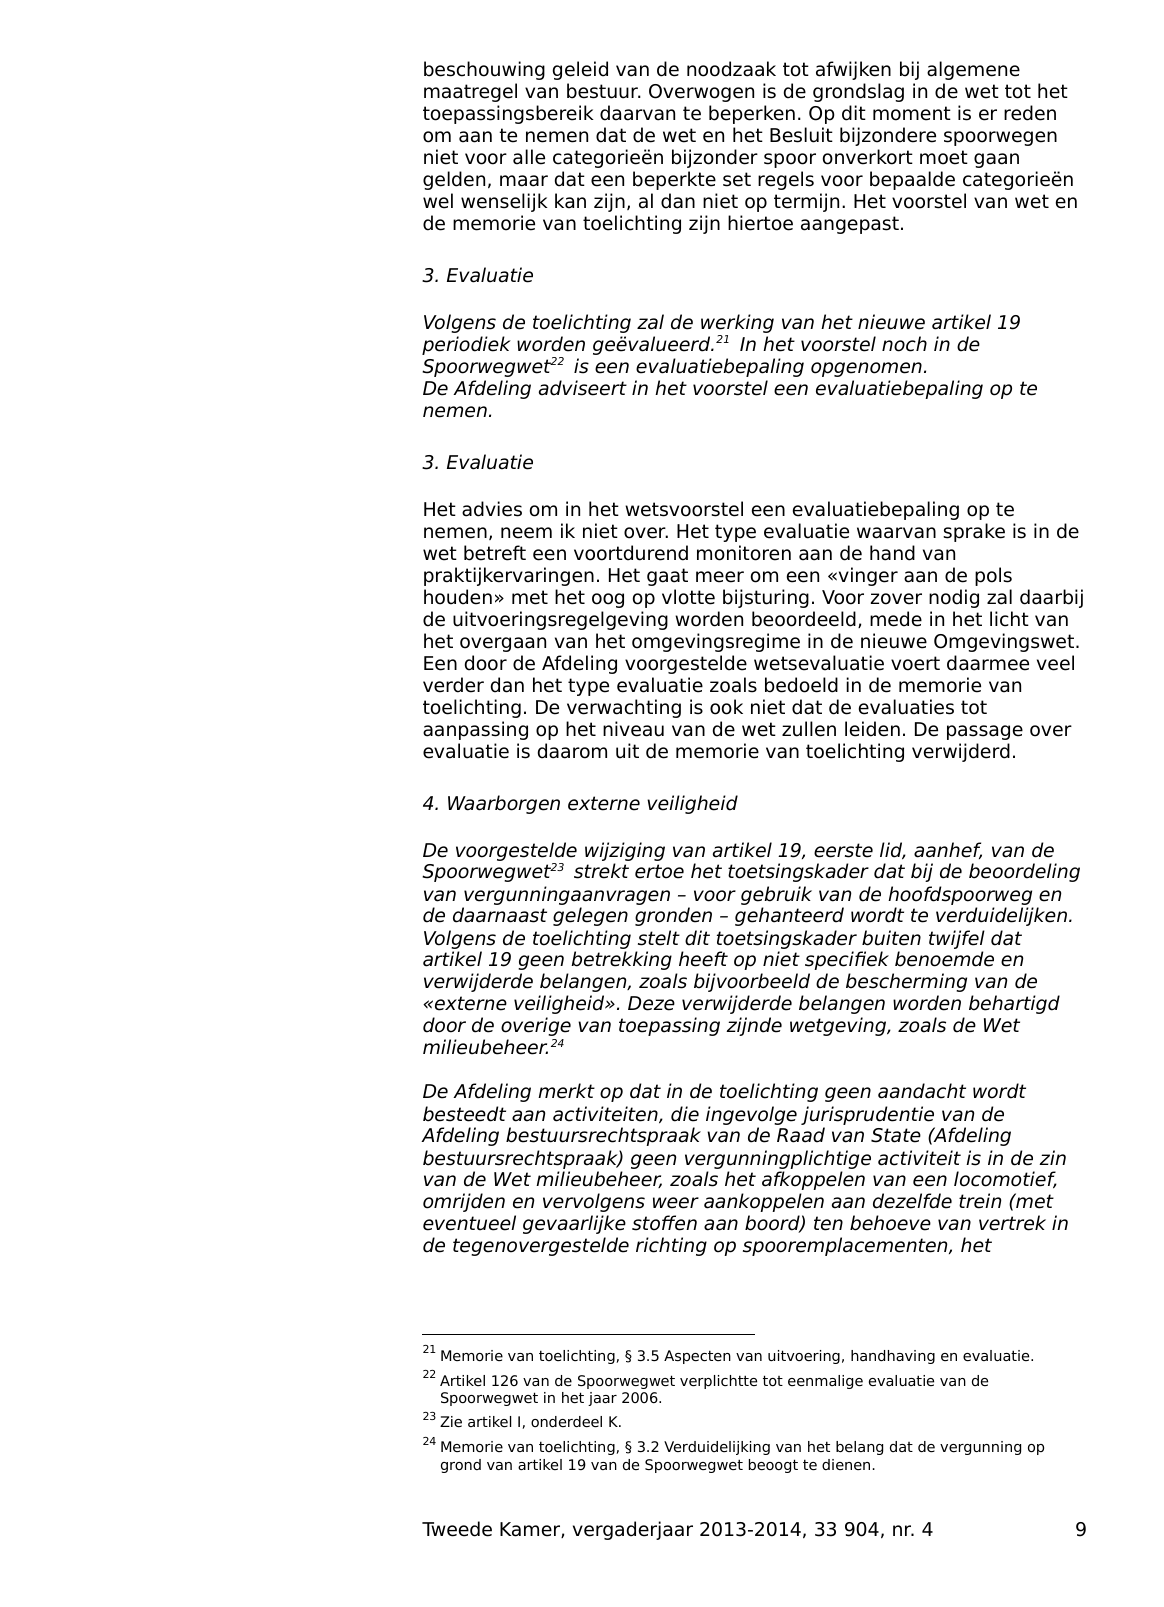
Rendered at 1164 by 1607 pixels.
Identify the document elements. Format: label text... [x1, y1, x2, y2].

text Het advies om in het wetsvoorstel een evaluatiebepaling op te nemen, neem ik niet over. Het type evaluatie waarvan sprake is in de wet betreft een voortdurend monitoren aan de hand van praktijkervaringen. Het gaat meer om een «vinger aan de pols houden» met het oog op vlotte bijsturing. Voor zover nodig zal daarbij de uitvoeringsregelgeving worden beoordeeld, mede in het licht van het overgaan van het omgevingsregime in de nieuwe Omgevingswet. Een door de Afdeling voorgestelde wetsevaluatie voert daarmee veel verder dan het type evaluatie zoals bedoeld in de memorie van toelichting. De verwachting is ook niet dat de evaluaties tot aanpassing op het niveau van de wet zullen leiden. De passage over evaluatie is daarom uit de memorie van toelichting verwijderd. [422, 499, 1087, 762]
text Volgens de toelichting zal de werking van het nieuwe artikel 19 periodiek worden geëvalueerd. In het voorstel noch in de Spoorwegwet is een evaluatiebepaling opgenomen. [422, 312, 1087, 378]
text Artikel 126 van de Spoorwegwet verplichtte tot eenmalige evaluatie van de Spoorwegwet in het jaar 2006. [422, 1368, 1087, 1407]
text De voorgestelde wijziging van artikel 19, eerste lid, aanhef, van de Spoorwegwet strekt ertoe het toetsingskader dat bij de beoordeling van vergunningaanvragen – voor gebruik van de hoofdspoorweg en de daarnaast gelegen gronden – gehanteerd wordt te verduidelijken. Volgens de toelichting stelt dit toetsingskader buiten twijfel dat artikel 19 geen betrekking heeft op niet specifiek benoemde en verwijderde belangen, zoals bijvoorbeeld de bescherming van de «externe veiligheid». Deze verwijderde belangen worden behartigd door de overige van toepassing zijnde wetgeving, zoals de Wet milieubeheer. [422, 839, 1087, 1059]
subtitle 3. Evaluatie [422, 452, 1087, 474]
text De Afdeling merkt op dat in de toelichting geen aandacht wordt besteedt aan activiteiten, die ingevolge jurisprudentie van de Afdeling bestuursrechtspraak van de Raad van State (Afdeling bestuursrechtspraak) geen vergunningplichtige activiteit is in de zin van de Wet milieubeheer, zoals het afkoppelen van een locomotief, omrijden en vervolgens weer aankoppelen aan dezelfde trein (met eventueel gevaarlijke stoffen aan boord) ten behoeve van vertrek in de tegenovergestelde richting op spooremplacementen, het [422, 1081, 1087, 1257]
text Memorie van toelichting, § 3.5 Aspecten van uitvoering, handhaving en evaluatie. [422, 1343, 1087, 1366]
text De Afdeling adviseert in het voorstel een evaluatiebepaling op te nemen. [422, 378, 1087, 422]
text Memorie van toelichting, § 3.2 Verduidelijking van het belang dat de vergunning op grond van artikel 19 van de Spoorwegwet beoogt te dienen. [422, 1435, 1087, 1474]
subtitle 4. Waarborgen externe veiligheid [422, 792, 1087, 814]
text Zie artikel I, onderdeel K. [422, 1410, 1087, 1432]
text beschouwing geleid van de noodzaak tot afwijken bij algemene maatregel van bestuur. Overwogen is de grondslag in de wet tot het toepassingsbereik daarvan te beperken. Op dit moment is er reden om aan te nemen dat de wet en het Besluit bijzondere spoorwegen niet voor alle categorieën bijzonder spoor onverkort moet gaan gelden, maar dat een beperkte set regels voor bepaalde categorieën wel wenselijk kan zijn, al dan niet op termijn. Het voorstel van wet en de memorie van toelichting zijn hiertoe aangepast. [422, 59, 1087, 235]
subtitle 3. Evaluatie [422, 265, 1087, 287]
